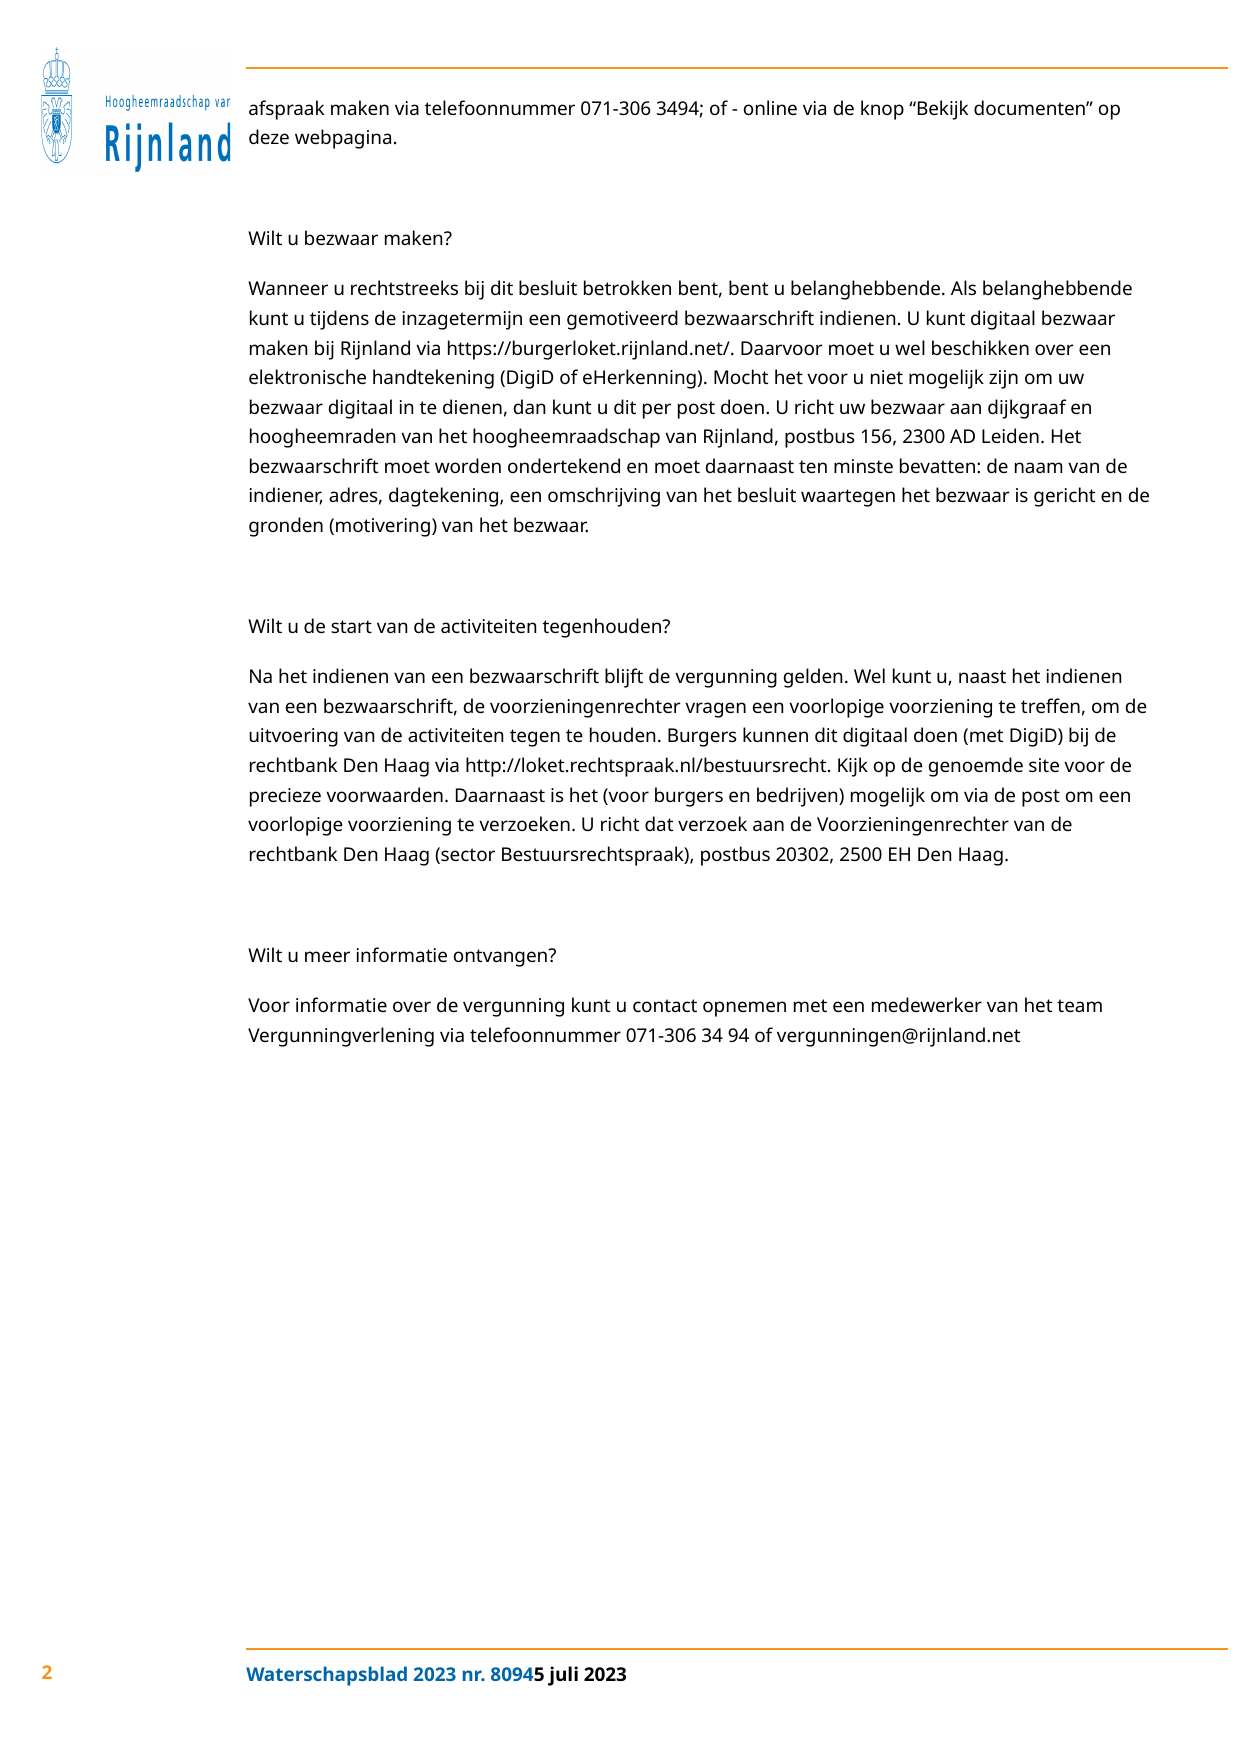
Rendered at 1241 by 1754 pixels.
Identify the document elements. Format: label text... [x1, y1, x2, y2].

text Wilt u de start van de activiteiten tegenhouden? [248, 613, 1152, 639]
text afspraak maken via telefoonnummer 071-306 3494; of - online via de knop “Bekijk documenten” op deze webpagina. [248, 95, 1152, 150]
text Wilt u bezwaar maken? [248, 225, 1152, 251]
picture [41, 47, 231, 172]
text Na het indienen van een bezwaarschrift blijft de vergunning gelden. Wel kunt u, naast het indienen van een bezwaarschrift, de voorzieningenrechter vragen een voorlopige voorziening te treffen, om de uitvoering van de activiteiten tegen te houden. Burgers kunnen dit digitaal doen (met DigiD) bij de rechtbank Den Haag via http://loket.rechtspraak.nl/bestuursrecht. Kijk op de genoemde site voor de precieze voorwaarden. Daarnaast is het (voor burgers en bedrijven) mogelijk om via de post om een voorlopige voorziening te verzoeken. U richt dat verzoek aan de Voorzieningenrechter van de rechtbank Den Haag (sector Bestuursrechtspraak), postbus 20302, 2500 EH Den Haag. [248, 663, 1152, 867]
text Voor informatie over de vergunning kunt u contact opnemen met een medewerker van het team Vergunningverlening via telefoonnummer 071-306 34 94 of vergunningen@rijnland.net [248, 992, 1152, 1048]
text Wilt u meer informatie ontvangen? [248, 942, 1152, 968]
text Wanneer u rechtstreeks bij dit besluit betrokken bent, bent u belanghebbende. Als belanghebbende kunt u tijdens de inzagetermijn een gemotiveerd bezwaarschrift indienen. U kunt digitaal bezwaar maken bij Rijnland via https://burgerloket.rijnland.net/. Daarvoor moet u wel beschikken over een elektronische handtekening (DigiD of eHerkenning). Mocht het voor u niet mogelijk zijn om uw bezwaar digitaal in te dienen, dan kunt u dit per post doen. U richt uw bezwaar aan dijkgraaf en hoogheemraden van het hoogheemraadschap van Rijnland, postbus 156, 2300 AD Leiden. Het bezwaarschrift moet worden ondertekend en moet daarnaast ten minste bevatten: de naam van de indiener, adres, dagtekening, een omschrijving van het besluit waartegen het bezwaar is gericht en de gronden (motivering) van het bezwaar. [248, 276, 1152, 538]
